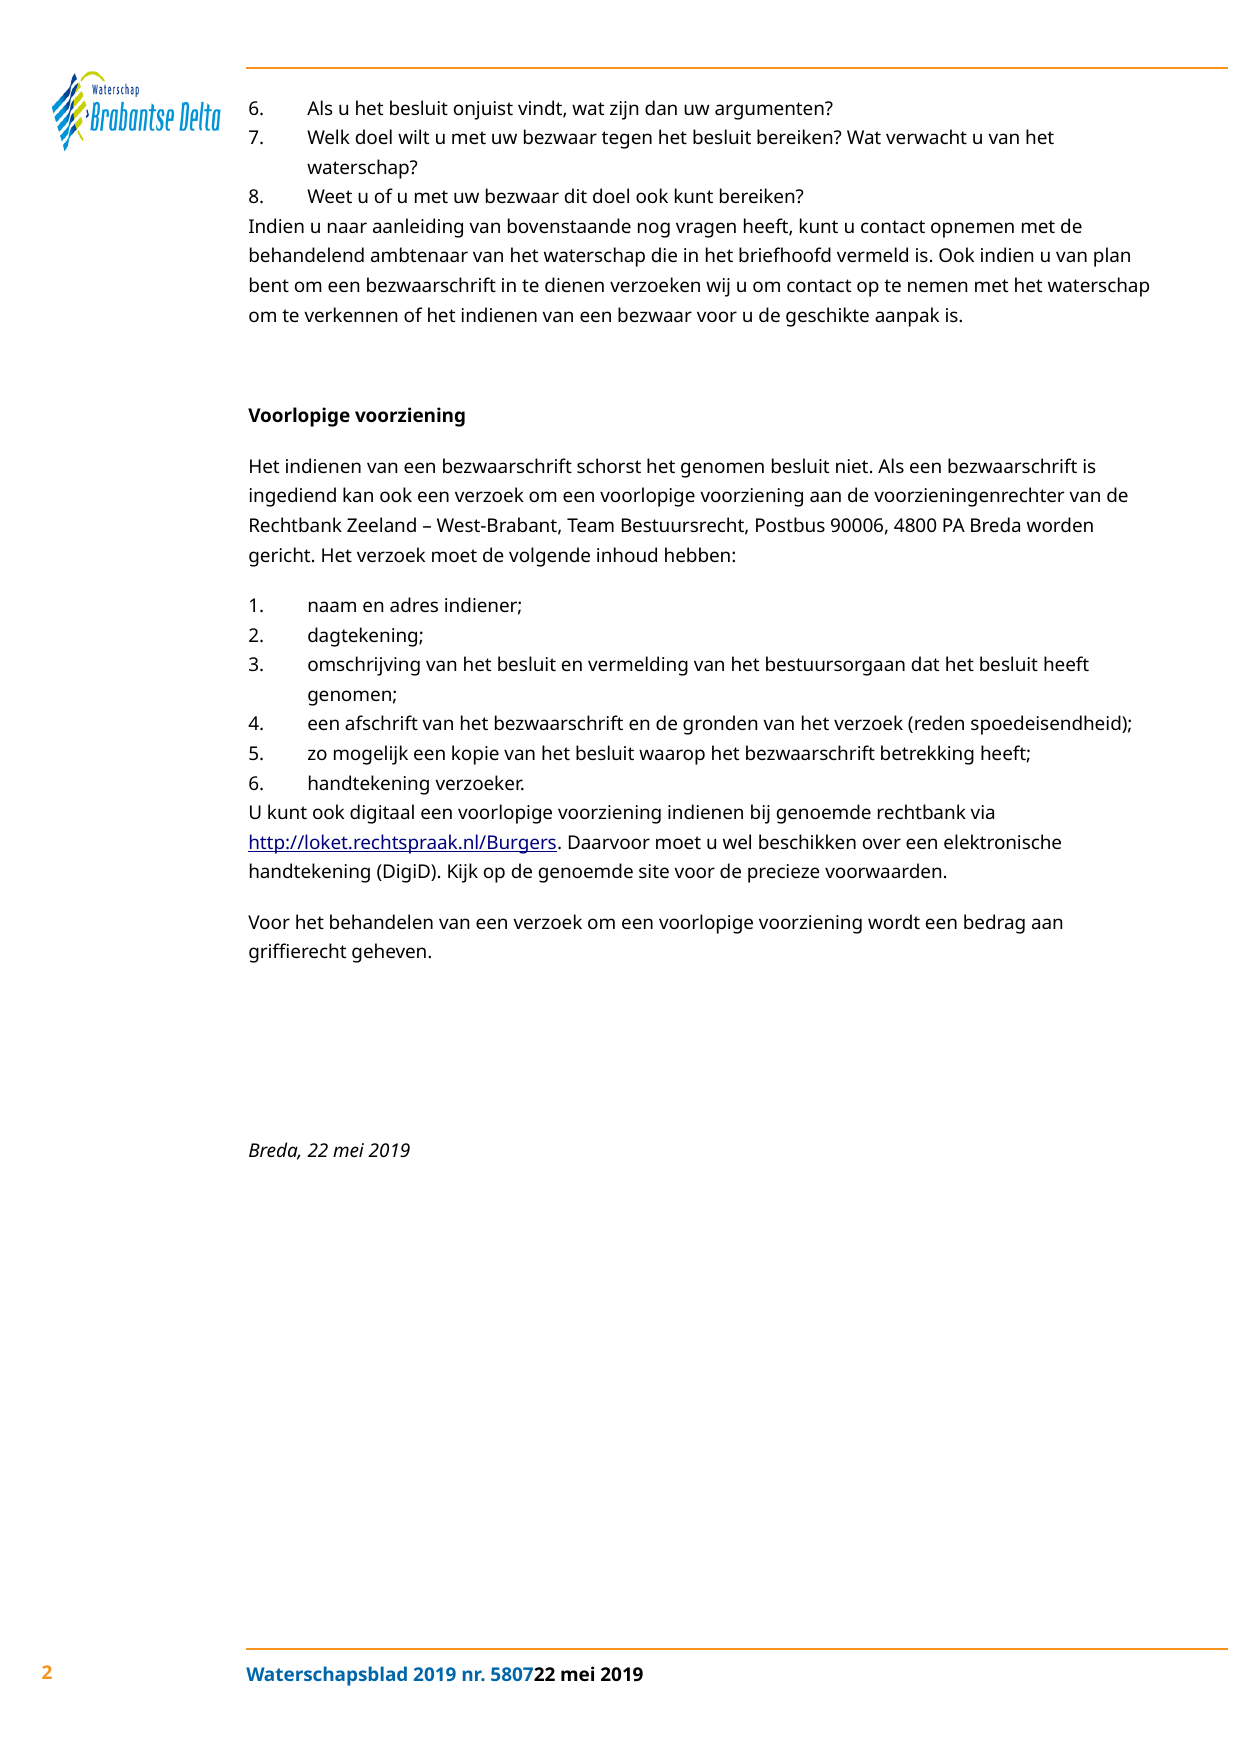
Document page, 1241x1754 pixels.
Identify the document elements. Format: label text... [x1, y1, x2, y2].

list Welk doel wilt u met uw bezwaar tegen het besluit bereiken? Wat verwacht u van het waterschap? [248, 124, 1152, 180]
list omschrijving van het besluit en vermelding van het bestuursorgaan dat het besluit heeft genomen; [248, 651, 1152, 707]
list naam en adres indiener; [248, 592, 1152, 618]
text Breda, 22 mei 2019 [248, 1138, 1152, 1163]
text Voor het behandelen van een verzoek om een voorlopige voorziening wordt een bedrag aan griffierecht geheven. [248, 909, 1152, 964]
text Het indienen van een bezwaarschrift schorst het genomen besluit niet. Als een bezwaarschrift is ingediend kan ook een verzoek om een voorlopige voorziening aan de voorzieningenrechter van de Rechtbank Zeeland – West-Brabant, Team Bestuursrecht, Postbus 90006, 4800 PA Breda worden gericht. Het verzoek moet de volgende inhoud hebben: [248, 453, 1152, 568]
list Als u het besluit onjuist vindt, wat zijn dan uw argumenten? [248, 95, 1152, 121]
list handtekening verzoeker. [248, 770, 1152, 796]
list zo mogelijk een kopie van het besluit waarop het bezwaarschrift betrekking heeft; [248, 740, 1152, 766]
text Indien u naar aanleiding van bovenstaande nog vragen heeft, kunt u contact opnemen met de behandelend ambtenaar van het waterschap die in het briefhoofd vermeld is. Ook indien u van plan bent om een bezwaarschrift in te dienen verzoeken wij u om contact op te nemen met het waterschap om te verkennen of het indienen van een bezwaar voor u de geschikte aanpak is. [248, 213, 1152, 328]
list dagtekening; [248, 622, 1152, 648]
list een afschrift van het bezwaarschrift en de gronden van het verzoek (reden spoedeisendheid); [248, 711, 1152, 736]
text U kunt ook digitaal een voorlopige voorziening indienen bij genoemde rechtbank via http://loket.rechtspraak.nl/Burgers. Daarvoor moet u wel beschikken over een elektronische handtekening (DigiD). Kijk op de genoemde site voor de precieze voorwaarden. [248, 799, 1152, 884]
picture [41, 47, 231, 172]
list Weet u of u met uw bezwaar dit doel ook kunt bereiken? [248, 183, 1152, 209]
text Voorlopige voorziening [248, 403, 1152, 428]
